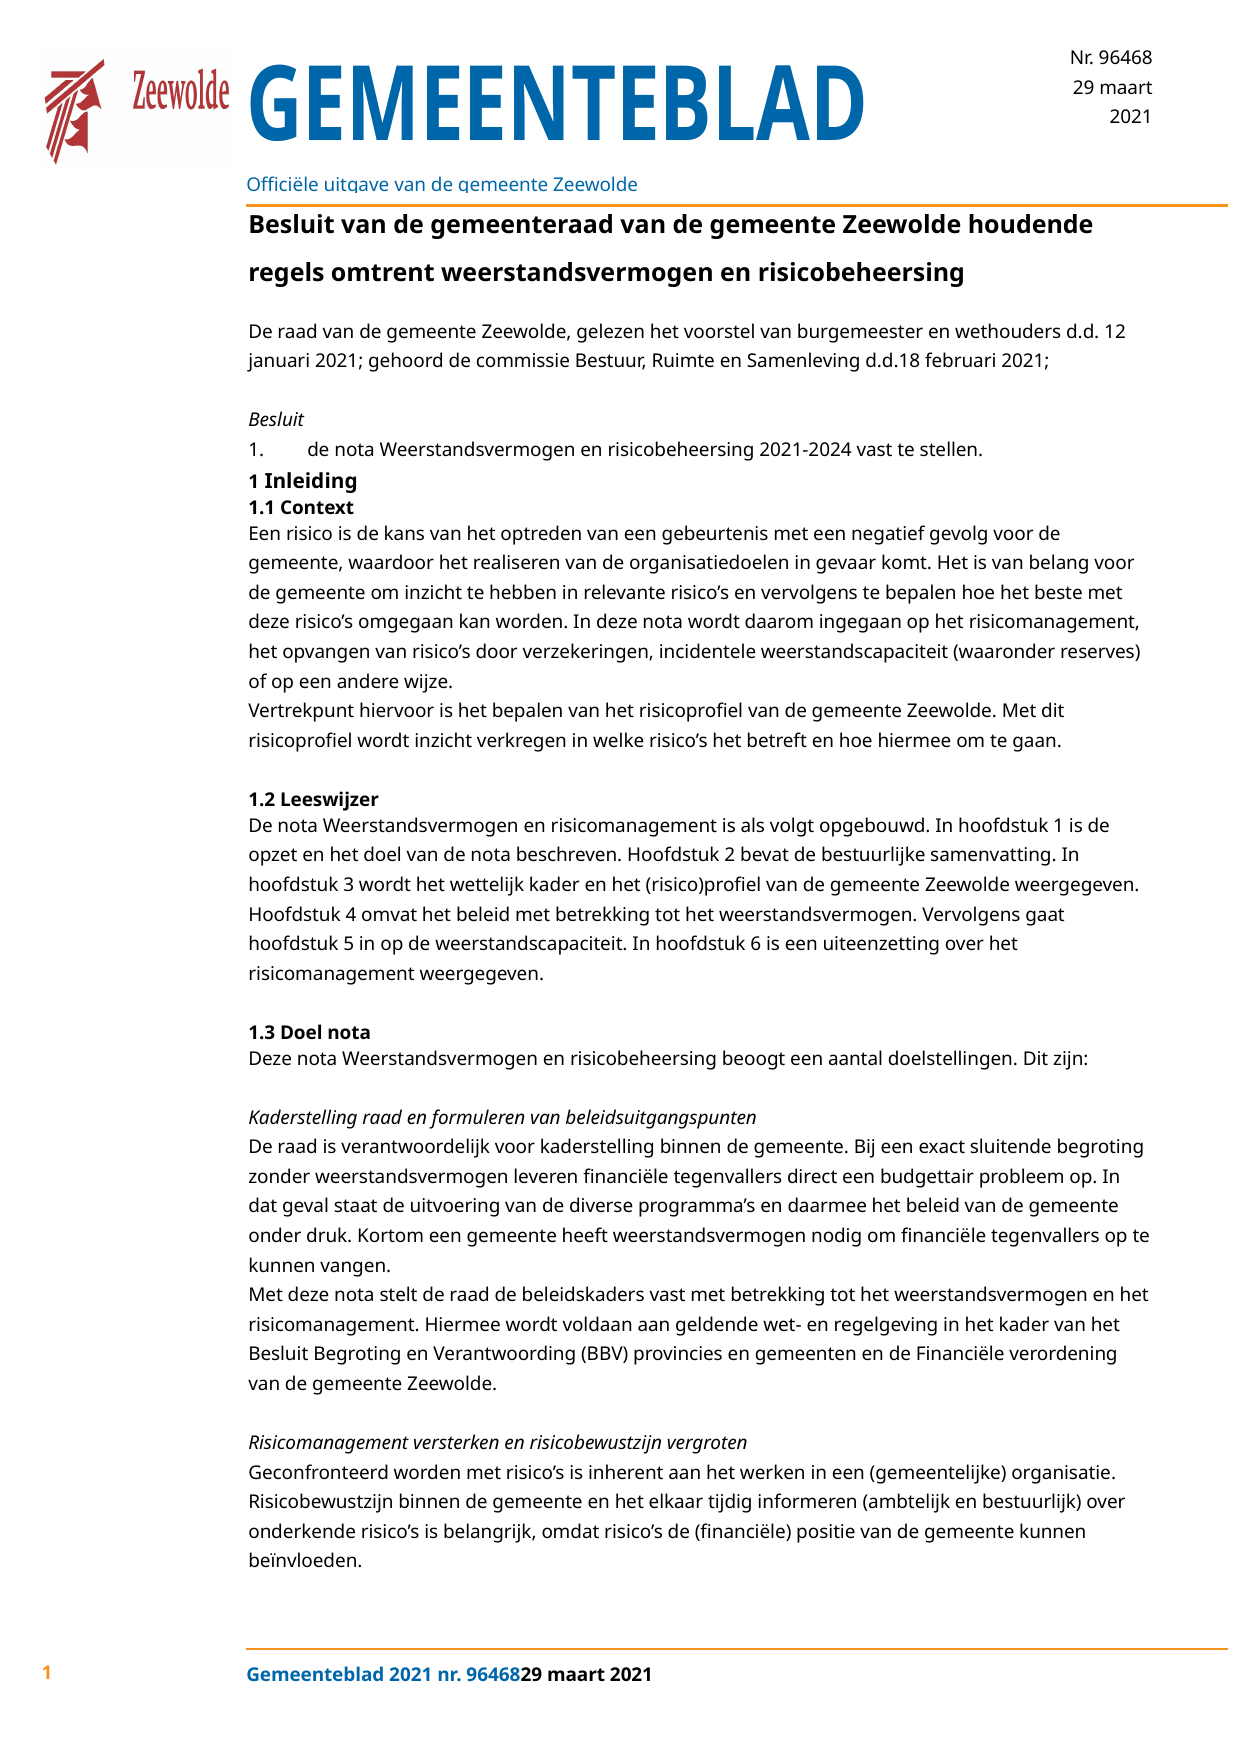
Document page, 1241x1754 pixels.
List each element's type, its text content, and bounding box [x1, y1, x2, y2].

text Deze nota Weerstandsvermogen en risicobeheersing beoogt een aantal doelstellingen. Dit zijn: [248, 1045, 1152, 1071]
text Een risico is de kans van het optreden van een gebeurtenis met een negatief gevolg voor de gemeente, waardoor het realiseren van de organisatiedoelen in gevaar komt. Het is van belang voor de gemeente om inzicht te hebben in relevante risico’s en vervolgens te bepalen hoe het beste met deze risico’s omgegaan kan worden. In deze nota wordt daarom ingegaan op het risicomanagement, het opvangen van risico’s door verzekeringen, incidentele weerstandscapaciteit (waaronder reserves) of op een andere wijze. [248, 520, 1152, 694]
text Risicomanagement versterken en risicobewustzijn vergroten [248, 1429, 1152, 1455]
list de nota Weerstandsvermogen en risicobeheersing 2021-2024 vast te stellen. [248, 436, 1152, 462]
text 1 Inleiding [248, 466, 1152, 494]
text De raad van de gemeente Zeewolde, gelezen het voorstel van burgemeester en wethouders d.d. 12 januari 2021; gehoord de commissie Bestuur, Ruimte en Samenleving d.d.18 februari 2021; [248, 318, 1152, 373]
text Besluit van de gemeenteraad van de gemeente Zeewolde houdende regels omtrent weerstandsvermogen en risicobeheersing [248, 207, 1152, 288]
text De nota Weerstandsvermogen en risicomanagement is als volgt opgebouwd. In hoofdstuk 1 is de opzet en het doel van de nota beschreven. Hoofdstuk 2 bevat de bestuurlijke samenvatting. In hoofdstuk 3 wordt het wettelijk kader en het (risico)profiel van de gemeente Zeewolde weergegeven. Hoofdstuk 4 omvat het beleid met betrekking tot het weerstandsvermogen. Vervolgens gaat hoofdstuk 5 in op de weerstandscapaciteit. In hoofdstuk 6 is een uiteenzetting over het risicomanagement weergegeven. [248, 812, 1152, 986]
text 1.1 Context [248, 494, 1152, 520]
text 1.2 Leeswijzer [248, 786, 1152, 812]
text Besluit [248, 407, 1152, 432]
text Vertrekpunt hiervoor is het bepalen van het risicoprofiel van de gemeente Zeewolde. Met dit risicoprofiel wordt inzicht verkregen in welke risico’s het betreft en hoe hiermee om te gaan. [248, 697, 1152, 753]
picture [41, 47, 231, 172]
text Met deze nota stelt de raad de beleidskaders vast met betrekking tot het weerstandsvermogen en het risicomanagement. Hiermee wordt voldaan aan geldende wet- en regelgeving in het kader van het Besluit Begroting en Verantwoording (BBV) provincies en gemeenten en de Financiële verordening van de gemeente Zeewolde. [248, 1281, 1152, 1396]
text Kaderstelling raad en formuleren van beleidsuitgangspunten [248, 1104, 1152, 1130]
text Geconfronteerd worden met risico’s is inherent aan het werken in een (gemeentelijke) organisatie. Risicobewustzijn binnen de gemeente en het elkaar tijdig informeren (ambtelijk en bestuurlijk) over onderkende risico’s is belangrijk, omdat risico’s de (financiële) positie van de gemeente kunnen beïnvloeden. [248, 1459, 1152, 1573]
text De raad is verantwoordelijk voor kaderstelling binnen de gemeente. Bij een exact sluitende begroting zonder weerstandsvermogen leveren financiële tegenvallers direct een budgettair probleem op. In dat geval staat de uitvoering van de diverse programma’s en daarmee het beleid van de gemeente onder druk. Kortom een gemeente heeft weerstandsvermogen nodig om financiële tegenvallers op te kunnen vangen. [248, 1133, 1152, 1278]
text 1.3 Doel nota [248, 1019, 1152, 1045]
